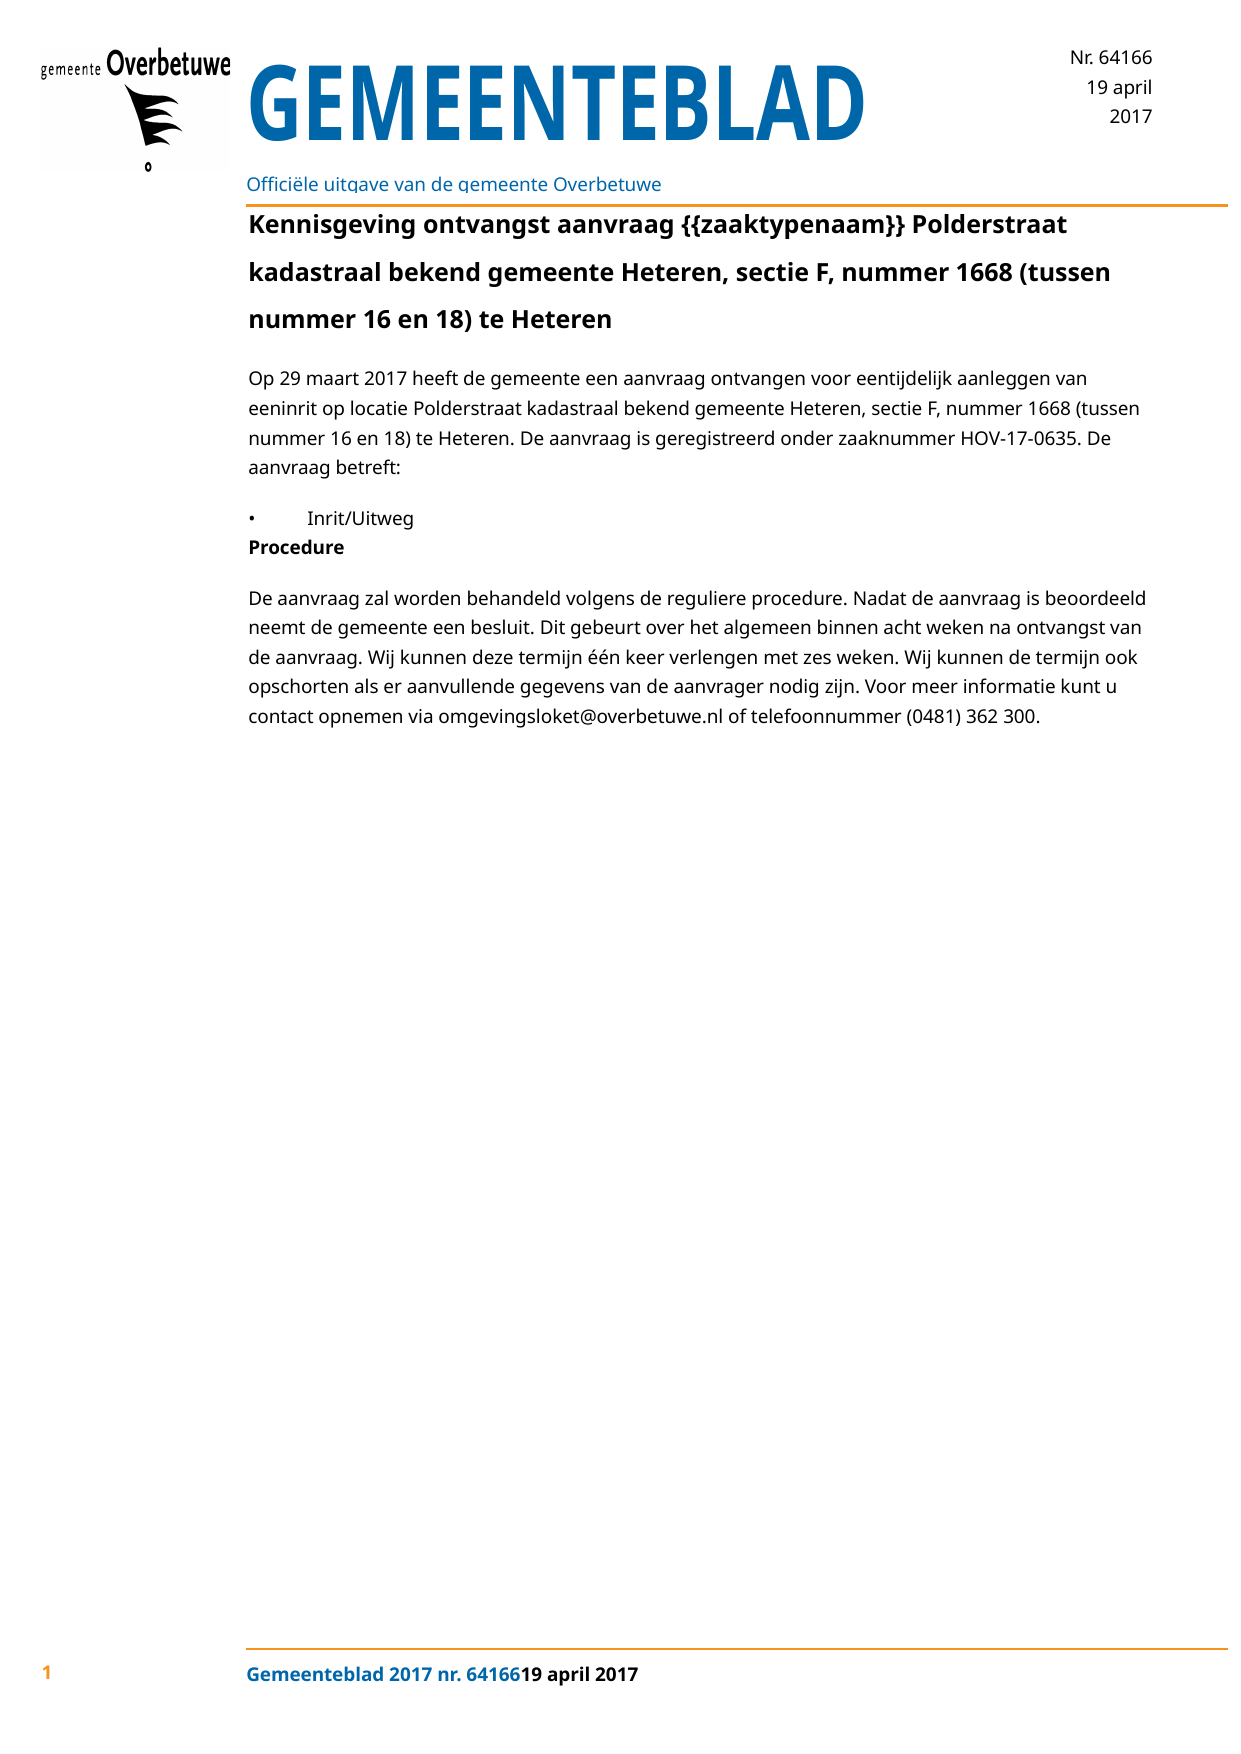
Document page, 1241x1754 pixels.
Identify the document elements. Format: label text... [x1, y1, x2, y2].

text Procedure [248, 534, 1152, 560]
text Op 29 maart 2017 heeft de gemeente een aanvraag ontvangen voor eentijdelijk aanleggen van eeninrit op locatie Polderstraat kadastraal bekend gemeente Heteren, sectie F, nummer 1668 (tussen nummer 16 en 18) te Heteren. De aanvraag is geregistreerd onder zaaknummer HOV-17-0635. De aanvraag betreft: [248, 366, 1152, 480]
list Inrit/Uitweg [248, 505, 1152, 530]
text Kennisgeving ontvangst aanvraag {{zaaktypenaam}} Polderstraat kadastraal bekend gemeente Heteren, sectie F, nummer 1668 (tussen nummer 16 en 18) te Heteren [248, 207, 1152, 336]
picture [41, 47, 231, 172]
text De aanvraag zal worden behandeld volgens de reguliere procedure. Nadat de aanvraag is beoordeeld neemt de gemeente een besluit. Dit gebeurt over het algemeen binnen acht weken na ontvangst van de aanvraag. Wij kunnen deze termijn één keer verlengen met zes weken. Wij kunnen de termijn ook opschorten als er aanvullende gegevens van de aanvrager nodig zijn. Voor meer informatie kunt u contact opnemen via omgevingsloket@overbetuwe.nl of telefoonnummer (0481) 362 300. [248, 585, 1152, 729]
